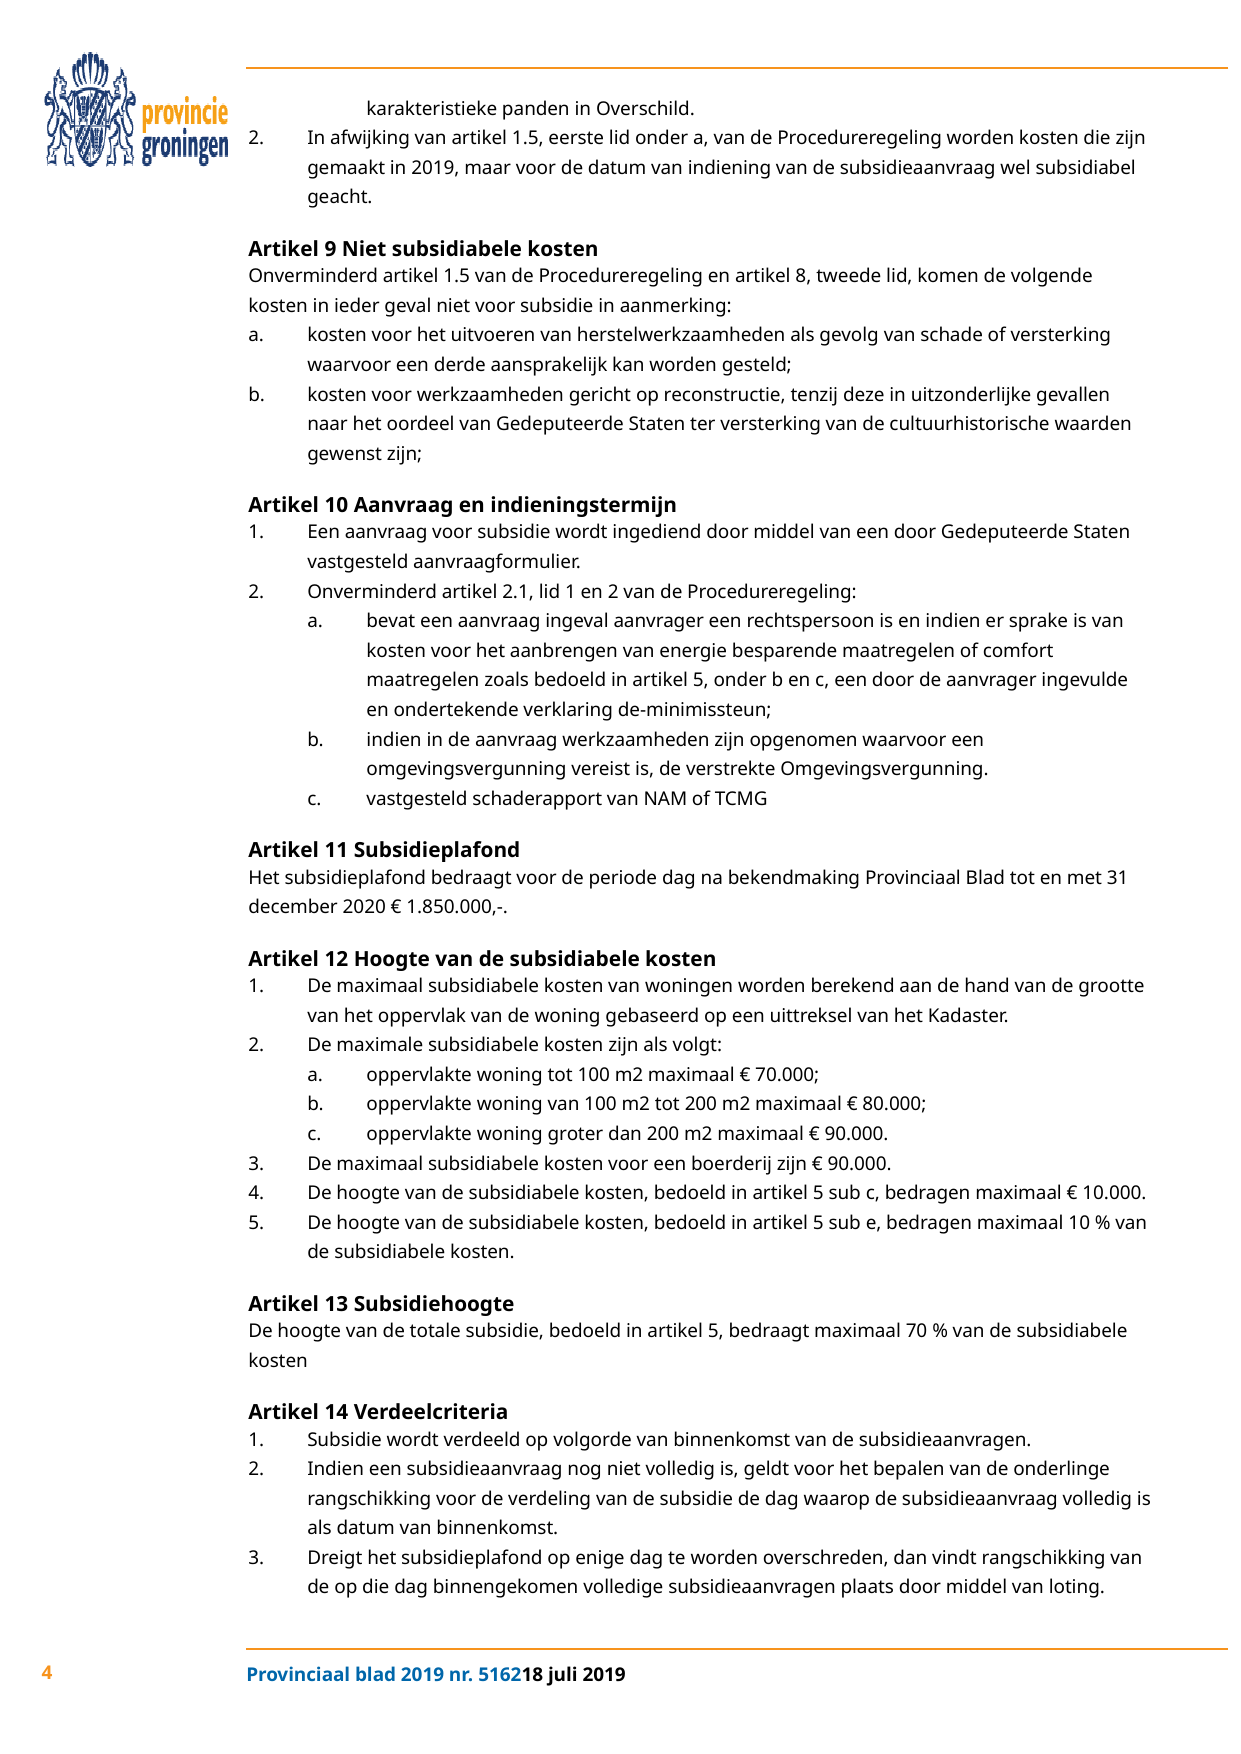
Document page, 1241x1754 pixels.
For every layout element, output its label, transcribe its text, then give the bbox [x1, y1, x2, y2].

list De hoogte van de subsidiabele kosten, bedoeld in artikel 5 sub c, bedragen maximaal € 10.000. [248, 1179, 1152, 1205]
text Artikel 12 Hoogte van de subsidiabele kosten [248, 944, 1152, 972]
list De maximale subsidiabele kosten zijn als volgt: [248, 1031, 1152, 1057]
list De maximaal subsidiabele kosten van woningen worden berekend aan de hand van de grootte van het oppervlak van de woning gebaseerd op een uittreksel van het Kadaster. [248, 972, 1152, 1028]
list Indien een subsidieaanvraag nog niet volledig is, geldt voor het bepalen van de onderlinge rangschikking voor de verdeling van de subsidie de dag waarop de subsidieaanvraag volledig is als datum van binnenkomst. [248, 1455, 1152, 1540]
list oppervlakte woning tot 100 m2 maximaal € 70.000; [307, 1061, 1152, 1087]
text Onverminderd artikel 1.5 van de Procedureregeling en artikel 8, tweede lid, komen de volgende kosten in ieder geval niet voor subsidie in aanmerking: [248, 262, 1152, 318]
text Artikel 14 Verdeelcriteria [248, 1397, 1152, 1426]
text Artikel 13 Subsidiehoogte [248, 1289, 1152, 1317]
list bevat een aanvraag ingeval aanvrager een rechtspersoon is en indien er sprake is van kosten voor het aanbrengen van energie besparende maatregelen of comfort maatregelen zoals bedoeld in artikel 5, onder b en c, een door de aanvrager ingevulde en ondertekende verklaring de-minimissteun; [307, 607, 1152, 722]
list De maximaal subsidiabele kosten voor een boerderij zijn € 90.000. [248, 1150, 1152, 1176]
list karakteristieke panden in Overschild. [307, 95, 1152, 121]
text Artikel 9 Niet subsidiabele kosten [248, 234, 1152, 262]
list indien in de aanvraag werkzaamheden zijn opgenomen waarvoor een omgevingsvergunning vereist is, de verstrekte Omgevingsvergunning. [307, 726, 1152, 781]
list Een aanvraag voor subsidie wordt ingediend door middel van een door Gedeputeerde Staten vastgesteld aanvraagformulier. [248, 519, 1152, 574]
picture [41, 47, 231, 172]
list kosten voor het uitvoeren van herstelwerkzaamheden als gevolg van schade of versterking waarvoor een derde aansprakelijk kan worden gesteld; [248, 322, 1152, 377]
text Artikel 10 Aanvraag en indieningstermijn [248, 490, 1152, 519]
list Subsidie wordt verdeeld op volgorde van binnenkomst van de subsidieaanvragen. [248, 1426, 1152, 1452]
list In afwijking van artikel 1.5, eerste lid onder a, van de Procedureregeling worden kosten die zijn gemaakt in 2019, maar voor de datum van indiening van de subsidieaanvraag wel subsidiabel geacht. [248, 124, 1152, 209]
text Artikel 11 Subsidieplafond [248, 835, 1152, 864]
list De hoogte van de subsidiabele kosten, bedoeld in artikel 5 sub e, bedragen maximaal 10 % van de subsidiabele kosten. [248, 1209, 1152, 1264]
list vastgesteld schaderapport van NAM of TCMG [307, 785, 1152, 811]
list oppervlakte woning groter dan 200 m2 maximaal € 90.000. [307, 1120, 1152, 1146]
list oppervlakte woning van 100 m2 tot 200 m2 maximaal € 80.000; [307, 1091, 1152, 1116]
list Onverminderd artikel 2.1, lid 1 en 2 van de Procedureregeling: [248, 578, 1152, 604]
text Het subsidieplafond bedraagt voor de periode dag na bekendmaking Provinciaal Blad tot en met 31 december 2020 € 1.850.000,-. [248, 864, 1152, 919]
list kosten voor werkzaamheden gericht op reconstructie, tenzij deze in uitzonderlijke gevallen naar het oordeel van Gedeputeerde Staten ter versterking van de cultuurhistorische waarden gewenst zijn; [248, 381, 1152, 466]
text De hoogte van de totale subsidie, bedoeld in artikel 5, bedraagt maximaal 70 % van de subsidiabele kosten [248, 1317, 1152, 1373]
list Dreigt het subsidieplafond op enige dag te worden overschreden, dan vindt rangschikking van de op die dag binnengekomen volledige subsidieaanvragen plaats door middel van loting. [248, 1544, 1152, 1599]
